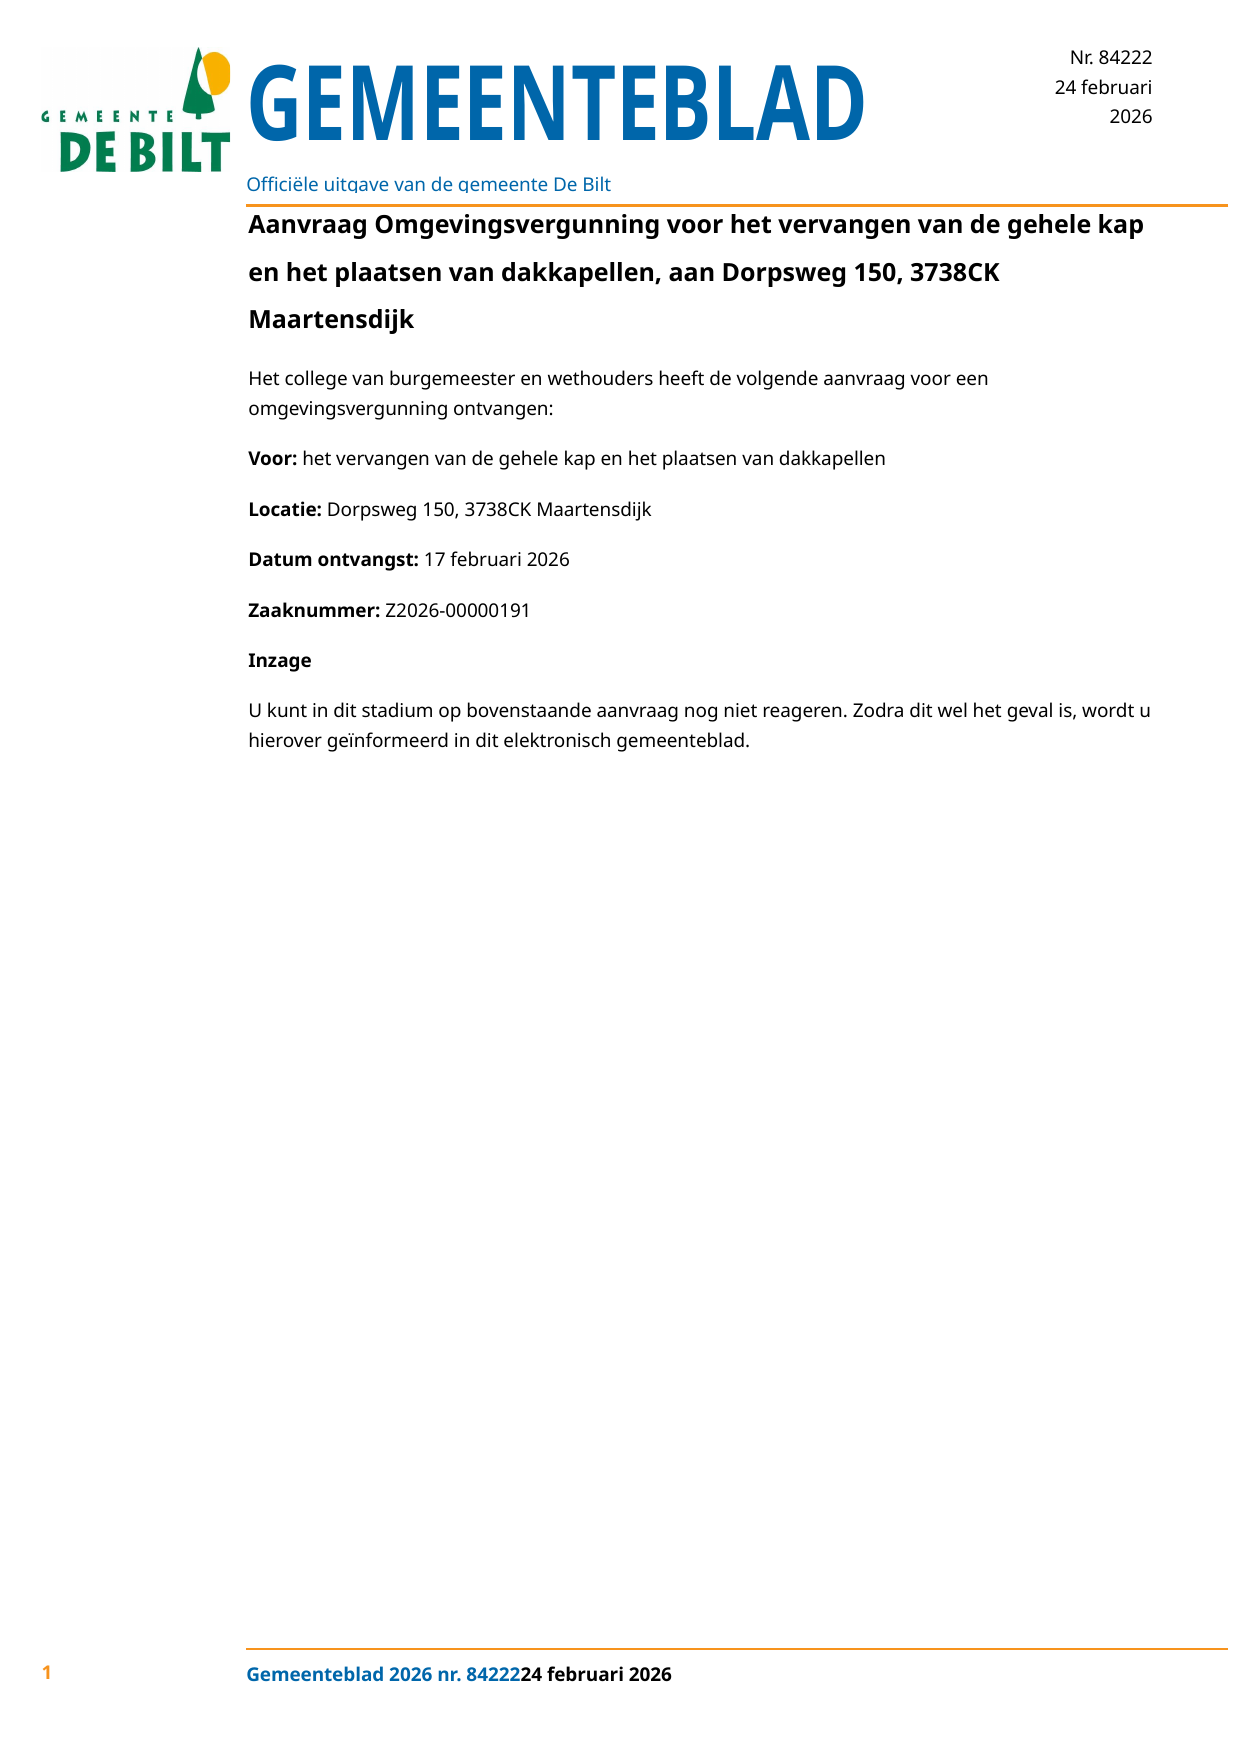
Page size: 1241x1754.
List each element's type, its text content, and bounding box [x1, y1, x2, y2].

text Aanvraag Omgevingsvergunning voor het vervangen van de gehele kap en het plaatsen van dakkapellen, aan Dorpsweg 150, 3738CK Maartensdijk [248, 207, 1152, 336]
text Datum ontvangst: 17 februari 2026 [248, 546, 1152, 572]
picture [41, 47, 231, 172]
text Zaaknummer: Z2026-00000191 [248, 597, 1152, 622]
text Inzage [248, 647, 1152, 673]
text Voor: het vervangen van de gehele kap en het plaatsen van dakkapellen [248, 446, 1152, 471]
text Locatie: Dorpsweg 150, 3738CK Maartensdijk [248, 496, 1152, 522]
text Het college van burgemeester en wethouders heeft de volgende aanvraag voor een omgevingsvergunning ontvangen: [248, 366, 1152, 421]
text U kunt in dit stadium op bovenstaande aanvraag nog niet reageren. Zodra dit wel het geval is, wordt u hierover geïnformeerd in dit elektronisch gemeenteblad. [248, 698, 1152, 753]
